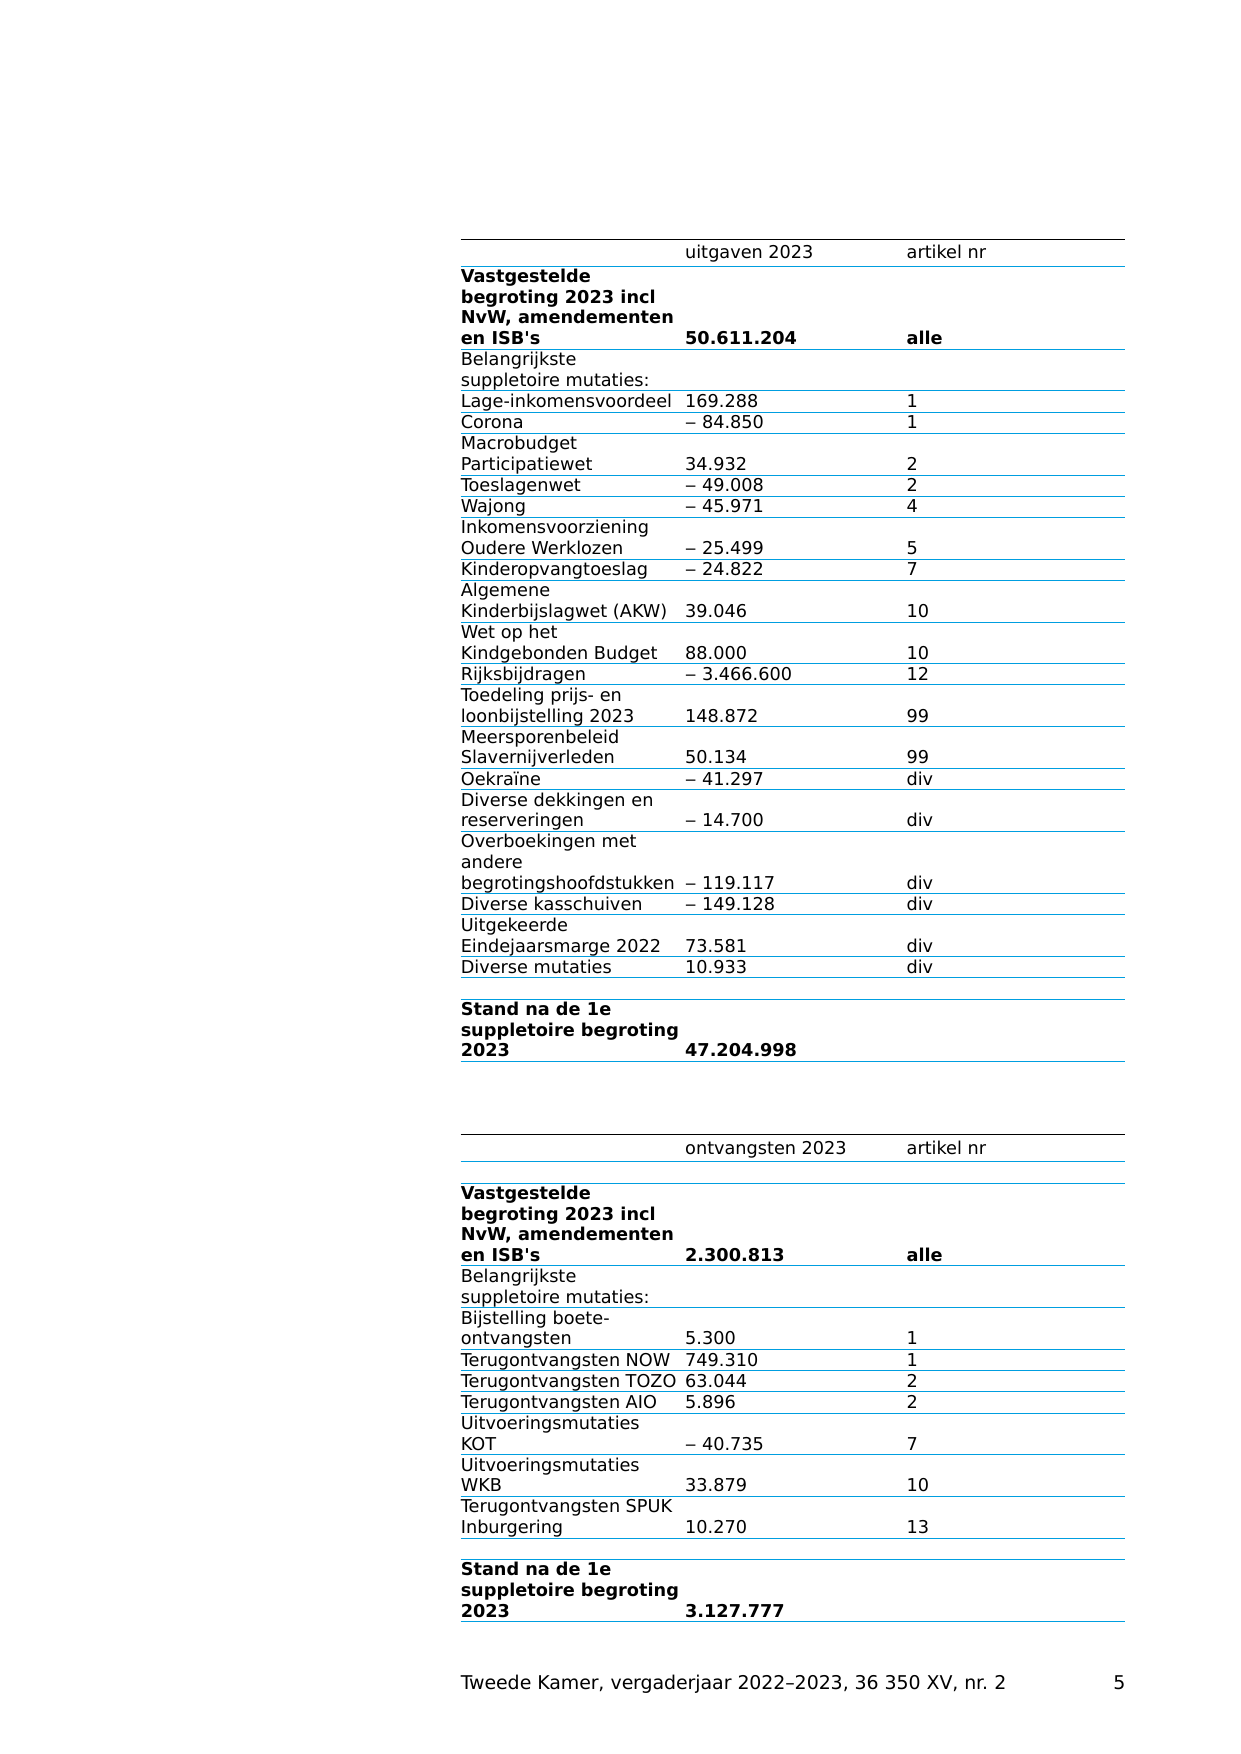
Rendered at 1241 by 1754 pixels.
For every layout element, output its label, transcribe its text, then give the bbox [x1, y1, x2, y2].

table_header Tabel 4 Belangrijkste suppletoire ontvangstenmutaties 2023 (Eerste suppletoire begroting) (bedragen x € 1.000) [461, 1086, 1125, 1134]
table_cell [461, 1539, 682, 1559]
table_cell 34.932 [682, 434, 903, 474]
table_cell artikel nr [904, 240, 1125, 266]
table_cell Diverse dekkingen en reserveringen [461, 790, 682, 831]
table_cell ‒ 84.850 [682, 413, 903, 433]
table_cell 47.204.998 [682, 1000, 903, 1061]
table_cell Rijksbijdragen [461, 664, 682, 684]
table_cell Meersporenbeleid Slavernijverleden [461, 727, 682, 768]
table_cell Bijstelling boete-ontvangsten [461, 1308, 682, 1349]
table_cell Terugontvangsten NOW [461, 1350, 682, 1370]
table_cell 99 [904, 727, 1125, 768]
table_cell 73.581 [682, 915, 903, 956]
table_cell Uitvoeringsmutaties KOT [461, 1414, 682, 1454]
table_cell Belangrijkste suppletoire mutaties: [461, 1266, 682, 1307]
table_cell 99 [904, 685, 1125, 726]
table_cell 4 [904, 497, 1125, 517]
table_cell Terugontvangsten TOZO [461, 1371, 682, 1391]
table_cell div [904, 832, 1125, 893]
table_cell Diverse kasschuiven [461, 894, 682, 914]
table_cell Wajong [461, 497, 682, 517]
table_cell Diverse mutaties [461, 957, 682, 977]
table_cell [682, 1162, 903, 1182]
table_cell 1 [904, 413, 1125, 433]
table_cell 5.300 [682, 1308, 903, 1349]
table_cell 63.044 [682, 1371, 903, 1391]
table_cell [904, 1266, 1125, 1307]
table_cell [904, 1162, 1125, 1182]
table_cell Toedeling prijs- en loonbijstelling 2023 [461, 685, 682, 726]
table_cell div [904, 894, 1125, 914]
table_cell 169.288 [682, 391, 903, 412]
table_cell 39.046 [682, 581, 903, 621]
table_cell uitgaven 2023 [682, 240, 903, 266]
table_cell ‒ 40.735 [682, 1414, 903, 1454]
table_cell Stand na de 1e suppletoire begroting 2023 [461, 1000, 682, 1061]
table_cell ‒ 25.499 [682, 518, 903, 558]
table_cell [682, 1266, 903, 1307]
table_cell 13 [904, 1497, 1125, 1538]
table_cell Stand na de 1e suppletoire begroting 2023 [461, 1560, 682, 1621]
table_cell Terugontvangsten SPUK Inburgering [461, 1497, 682, 1538]
table_cell ‒ 119.117 [682, 832, 903, 893]
table_cell ‒ 3.466.600 [682, 664, 903, 684]
table_cell ontvangsten 2023 [682, 1135, 903, 1161]
table_cell [904, 978, 1125, 998]
table_cell alle [904, 1184, 1125, 1265]
table_cell 10.270 [682, 1497, 903, 1538]
table_cell 1 [904, 1350, 1125, 1370]
table_cell [904, 1000, 1125, 1061]
table_cell Overboekingen met andere begrotingshoofdstukken [461, 832, 682, 893]
table_header Tabel 3 Belangrijkste suppletoire uitgavenmutaties 2023 (Eerste suppletoire begroting) (bedragen x € 1.000) [461, 191, 1125, 239]
table_cell 749.310 [682, 1350, 903, 1370]
table_cell [461, 978, 682, 998]
table_cell 3.127.777 [682, 1560, 903, 1621]
table_cell Belangrijkste suppletoire mutaties: [461, 350, 682, 390]
table_cell Macrobudget Participatiewet [461, 434, 682, 474]
table_cell div [904, 769, 1125, 789]
table_cell 7 [904, 560, 1125, 580]
table_cell 2 [904, 476, 1125, 496]
table_cell ‒ 49.008 [682, 476, 903, 496]
table_cell Inkomensvoorziening Oudere Werklozen [461, 518, 682, 558]
table_cell ‒ 45.971 [682, 497, 903, 517]
table_cell Uitvoeringsmutaties WKB [461, 1455, 682, 1496]
table_cell div [904, 790, 1125, 831]
table_cell Vastgestelde begroting 2023 incl NvW, amendementen en ISB's [461, 267, 682, 349]
table_cell [904, 1560, 1125, 1621]
table_cell div [904, 957, 1125, 977]
table_cell 2.300.813 [682, 1184, 903, 1265]
table_cell 5.896 [682, 1392, 903, 1412]
table_cell Uitgekeerde Eindejaarsmarge 2022 [461, 915, 682, 956]
table_cell Vastgestelde begroting 2023 incl NvW, amendementen en ISB's [461, 1184, 682, 1265]
table_cell 10.933 [682, 957, 903, 977]
table_cell 2 [904, 434, 1125, 474]
table_cell 10 [904, 623, 1125, 663]
table_cell Toeslagenwet [461, 476, 682, 496]
table_cell ‒ 41.297 [682, 769, 903, 789]
table_cell [461, 1162, 682, 1182]
table_cell ‒ 14.700 [682, 790, 903, 831]
table_cell 10 [904, 581, 1125, 621]
table_cell 2 [904, 1392, 1125, 1412]
table_cell 5 [904, 518, 1125, 558]
table_cell 1 [904, 391, 1125, 412]
table_cell [682, 1539, 903, 1559]
table_cell 88.000 [682, 623, 903, 663]
table_cell alle [904, 267, 1125, 349]
table_cell [682, 350, 903, 390]
table_cell 2 [904, 1371, 1125, 1391]
table_cell div [904, 915, 1125, 956]
table_cell [461, 240, 682, 266]
table_cell [904, 350, 1125, 390]
table_cell 50.611.204 [682, 267, 903, 349]
table_cell 12 [904, 664, 1125, 684]
table_cell 7 [904, 1414, 1125, 1454]
table_cell Corona [461, 413, 682, 433]
table_cell ‒ 24.822 [682, 560, 903, 580]
table_cell Algemene Kinderbijslagwet (AKW) [461, 581, 682, 621]
table_cell [682, 978, 903, 998]
table_cell Terugontvangsten AIO [461, 1392, 682, 1412]
table_cell 148.872 [682, 685, 903, 726]
table_cell 10 [904, 1455, 1125, 1496]
table_cell artikel nr [904, 1135, 1125, 1161]
table_cell Oekraïne [461, 769, 682, 789]
table_cell Kinderopvangtoeslag [461, 560, 682, 580]
table_cell 33.879 [682, 1455, 903, 1496]
table_cell ‒ 149.128 [682, 894, 903, 914]
table_cell 1 [904, 1308, 1125, 1349]
table_cell Wet op het Kindgebonden Budget [461, 623, 682, 663]
table_cell [461, 1135, 682, 1161]
table_cell Lage-inkomensvoordeel [461, 391, 682, 412]
table_cell 50.134 [682, 727, 903, 768]
table_cell [904, 1539, 1125, 1559]
